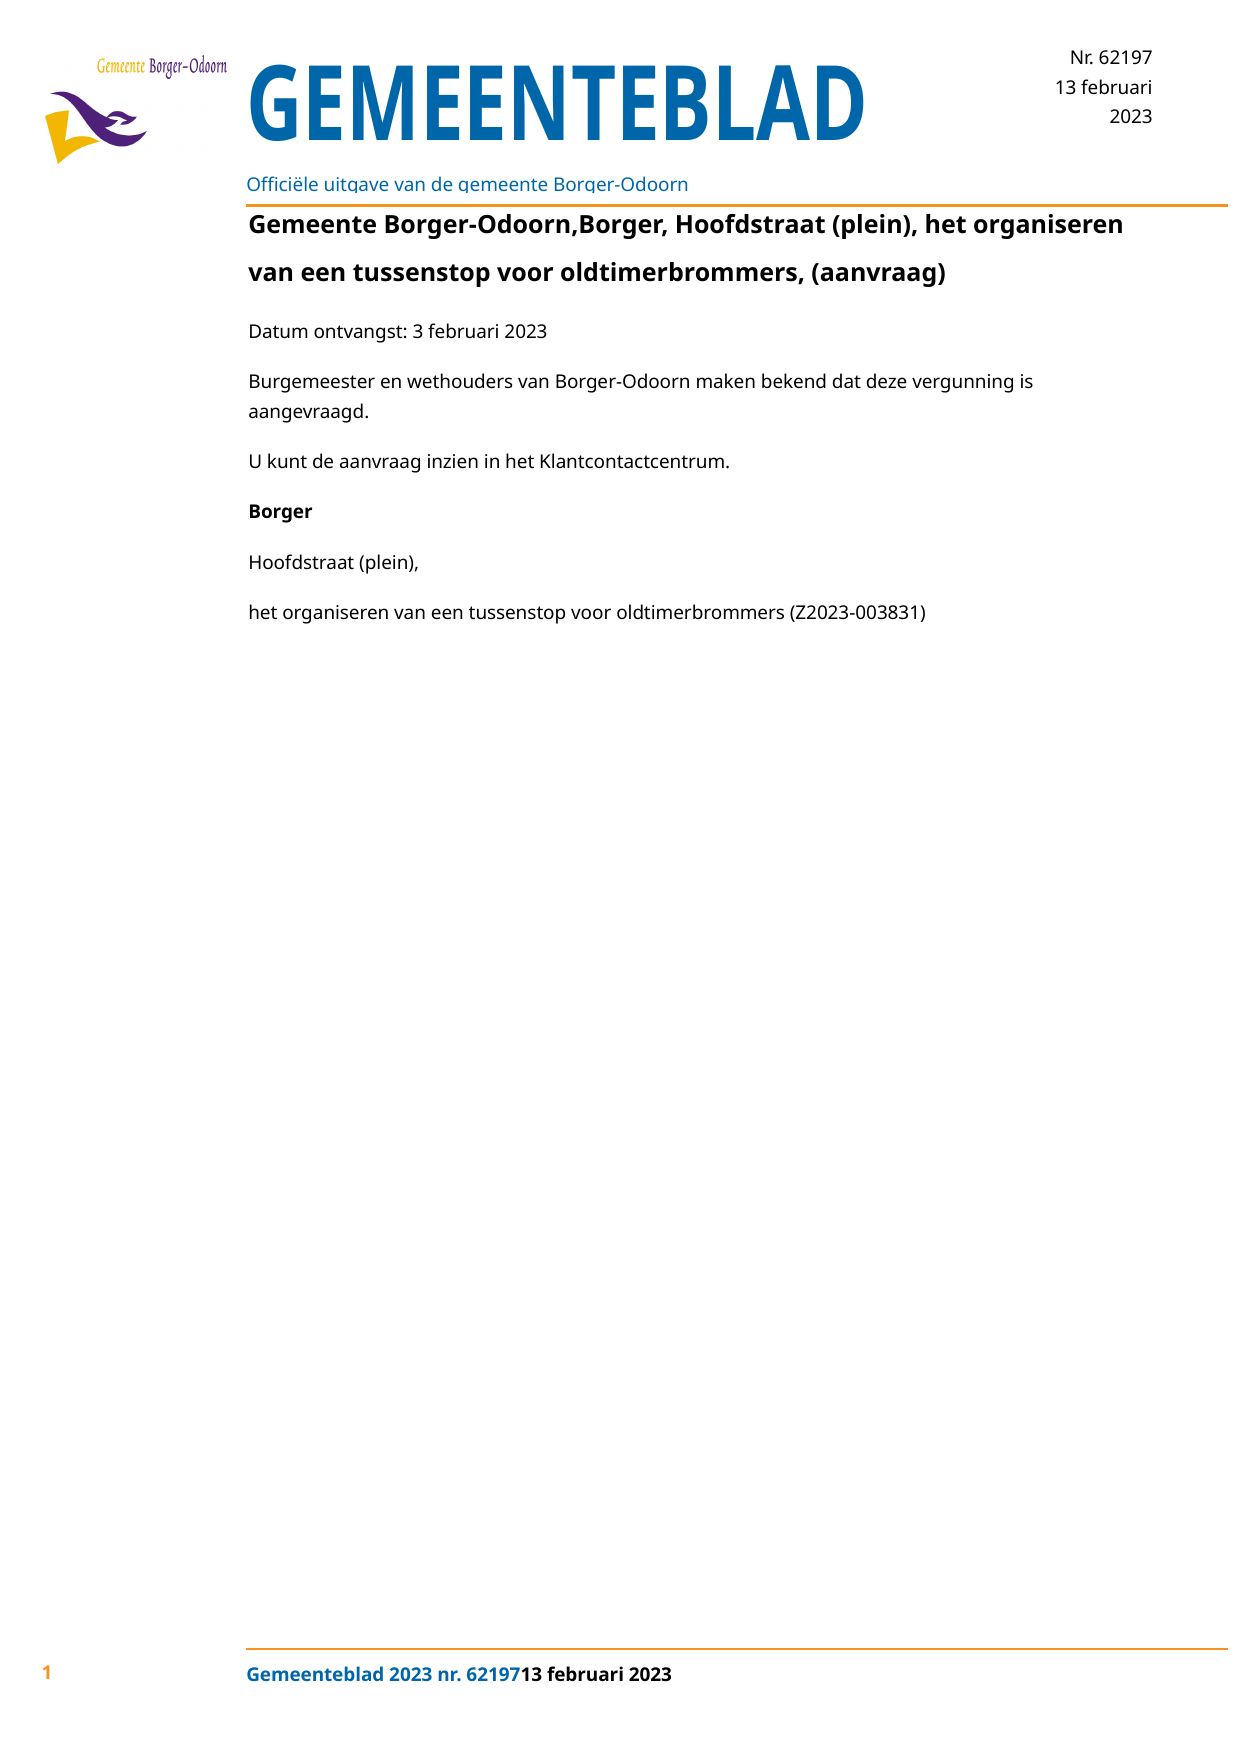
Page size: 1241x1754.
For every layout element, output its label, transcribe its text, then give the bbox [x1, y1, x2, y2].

text Datum ontvangst: 3 februari 2023 [248, 318, 1152, 344]
text U kunt de aanvraag inzien in het Klantcontactcentrum. [248, 448, 1152, 474]
text Borger [248, 499, 1152, 524]
picture [41, 47, 231, 172]
text Gemeente Borger-Odoorn,Borger, Hoofdstraat (plein), het organiseren van een tussenstop voor oldtimerbrommers, (aanvraag) [248, 207, 1152, 288]
text het organiseren van een tussenstop voor oldtimerbrommers (Z2023-003831) [248, 599, 1152, 625]
text Burgemeester en wethouders van Borger-Odoorn maken bekend dat deze vergunning is aangevraagd. [248, 368, 1152, 424]
text Hoofdstraat (plein), [248, 549, 1152, 575]
